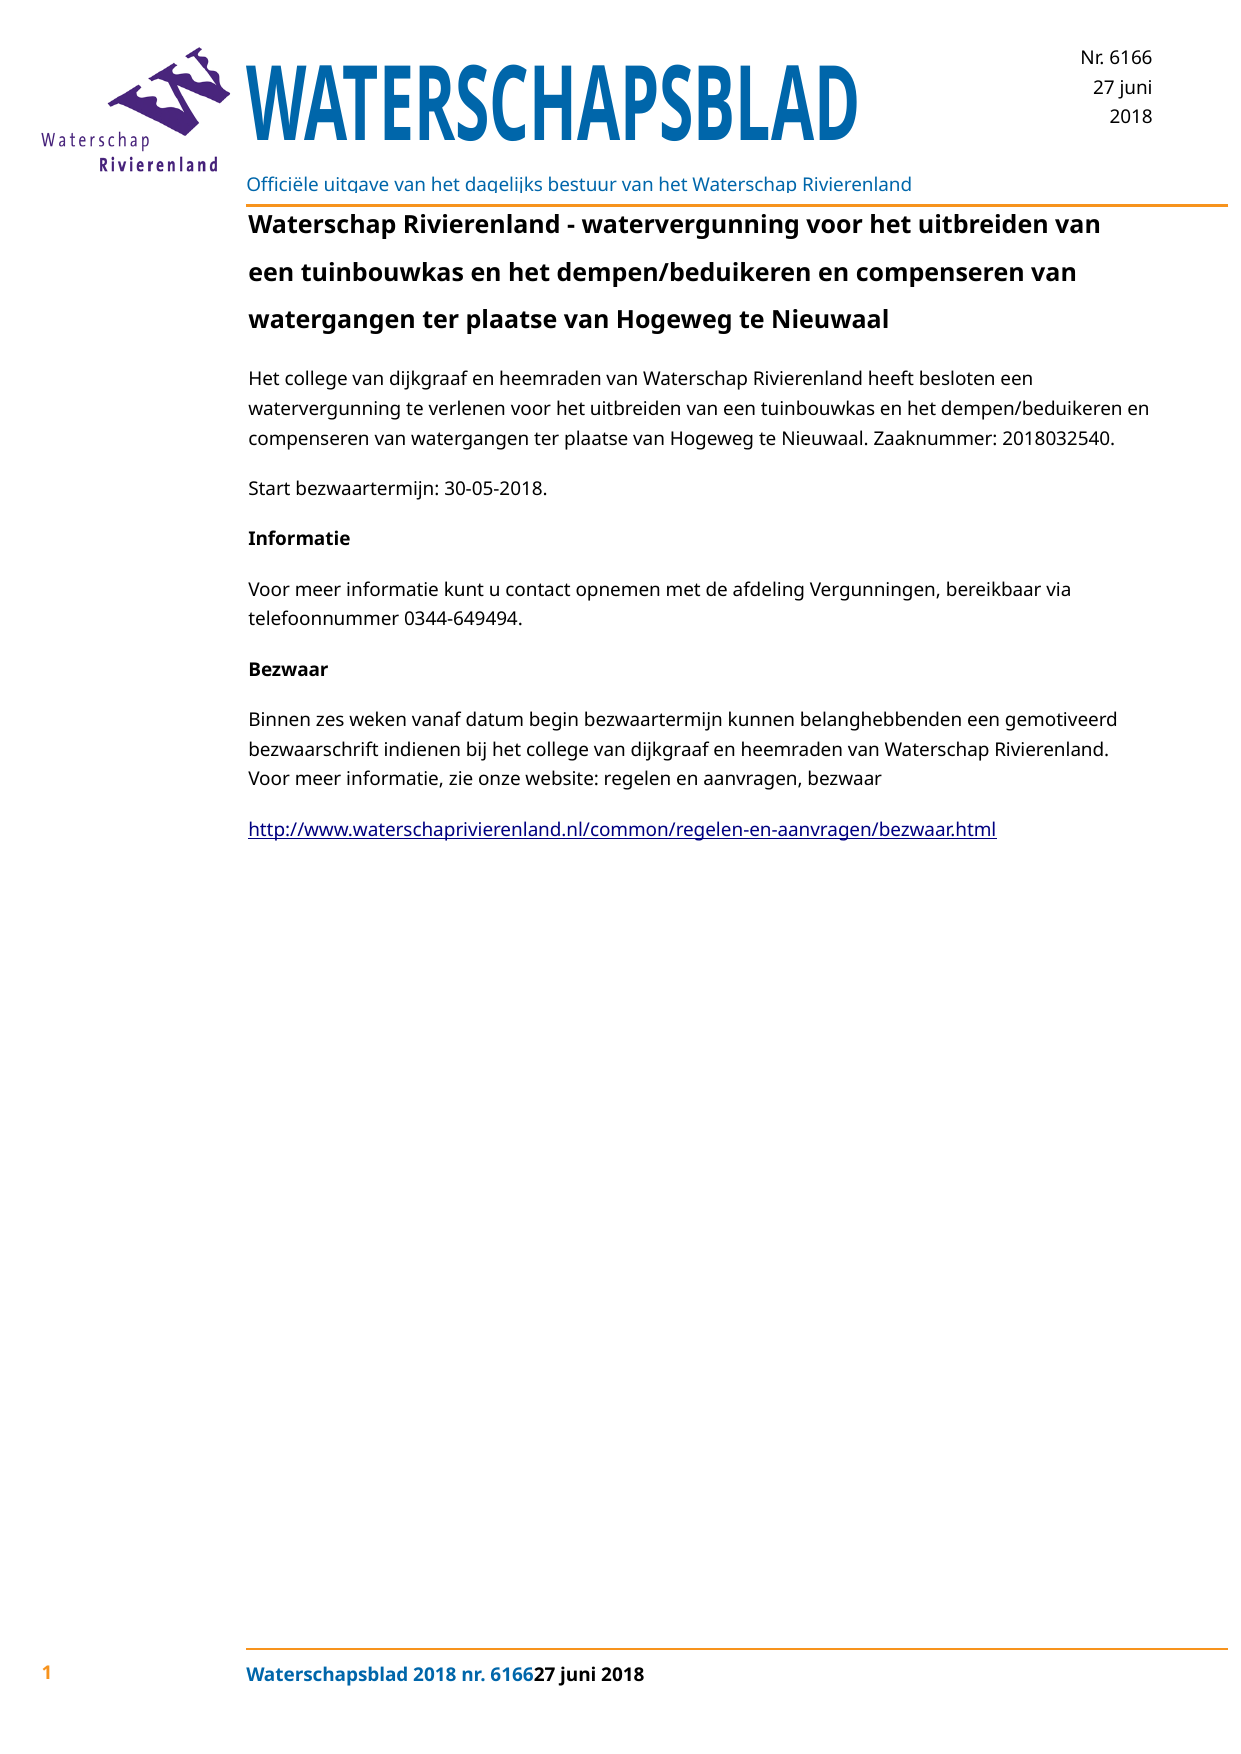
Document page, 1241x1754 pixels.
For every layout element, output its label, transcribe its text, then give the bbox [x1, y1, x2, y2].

text Informatie [248, 526, 1152, 551]
text Bezwaar [248, 656, 1152, 682]
text Binnen zes weken vanaf datum begin bezwaartermijn kunnen belanghebbenden een gemotiveerd bezwaarschrift indienen bij het college van dijkgraaf en heemraden van Waterschap Rivierenland. Voor meer informatie, zie onze website: regelen en aanvragen, bezwaar [248, 706, 1152, 791]
text http://www.waterschaprivierenland.nl/common/regelen-en-aanvragen/bezwaar.html [248, 816, 1152, 842]
text Start bezwaartermijn: 30-05-2018. [248, 475, 1152, 501]
picture [41, 47, 231, 172]
text Waterschap Rivierenland - watervergunning voor het uitbreiden van een tuinbouwkas en het dempen/beduikeren en compenseren van watergangen ter plaatse van Hogeweg te Nieuwaal [248, 207, 1152, 336]
text Het college van dijkgraaf en heemraden van Waterschap Rivierenland heeft besloten een watervergunning te verlenen voor het uitbreiden van een tuinbouwkas en het dempen/beduikeren en compenseren van watergangen ter plaatse van Hogeweg te Nieuwaal. Zaaknummer: 2018032540. [248, 366, 1152, 450]
text Voor meer informatie kunt u contact opnemen met de afdeling Vergunningen, bereikbaar via telefoonnummer 0344-649494. [248, 576, 1152, 631]
